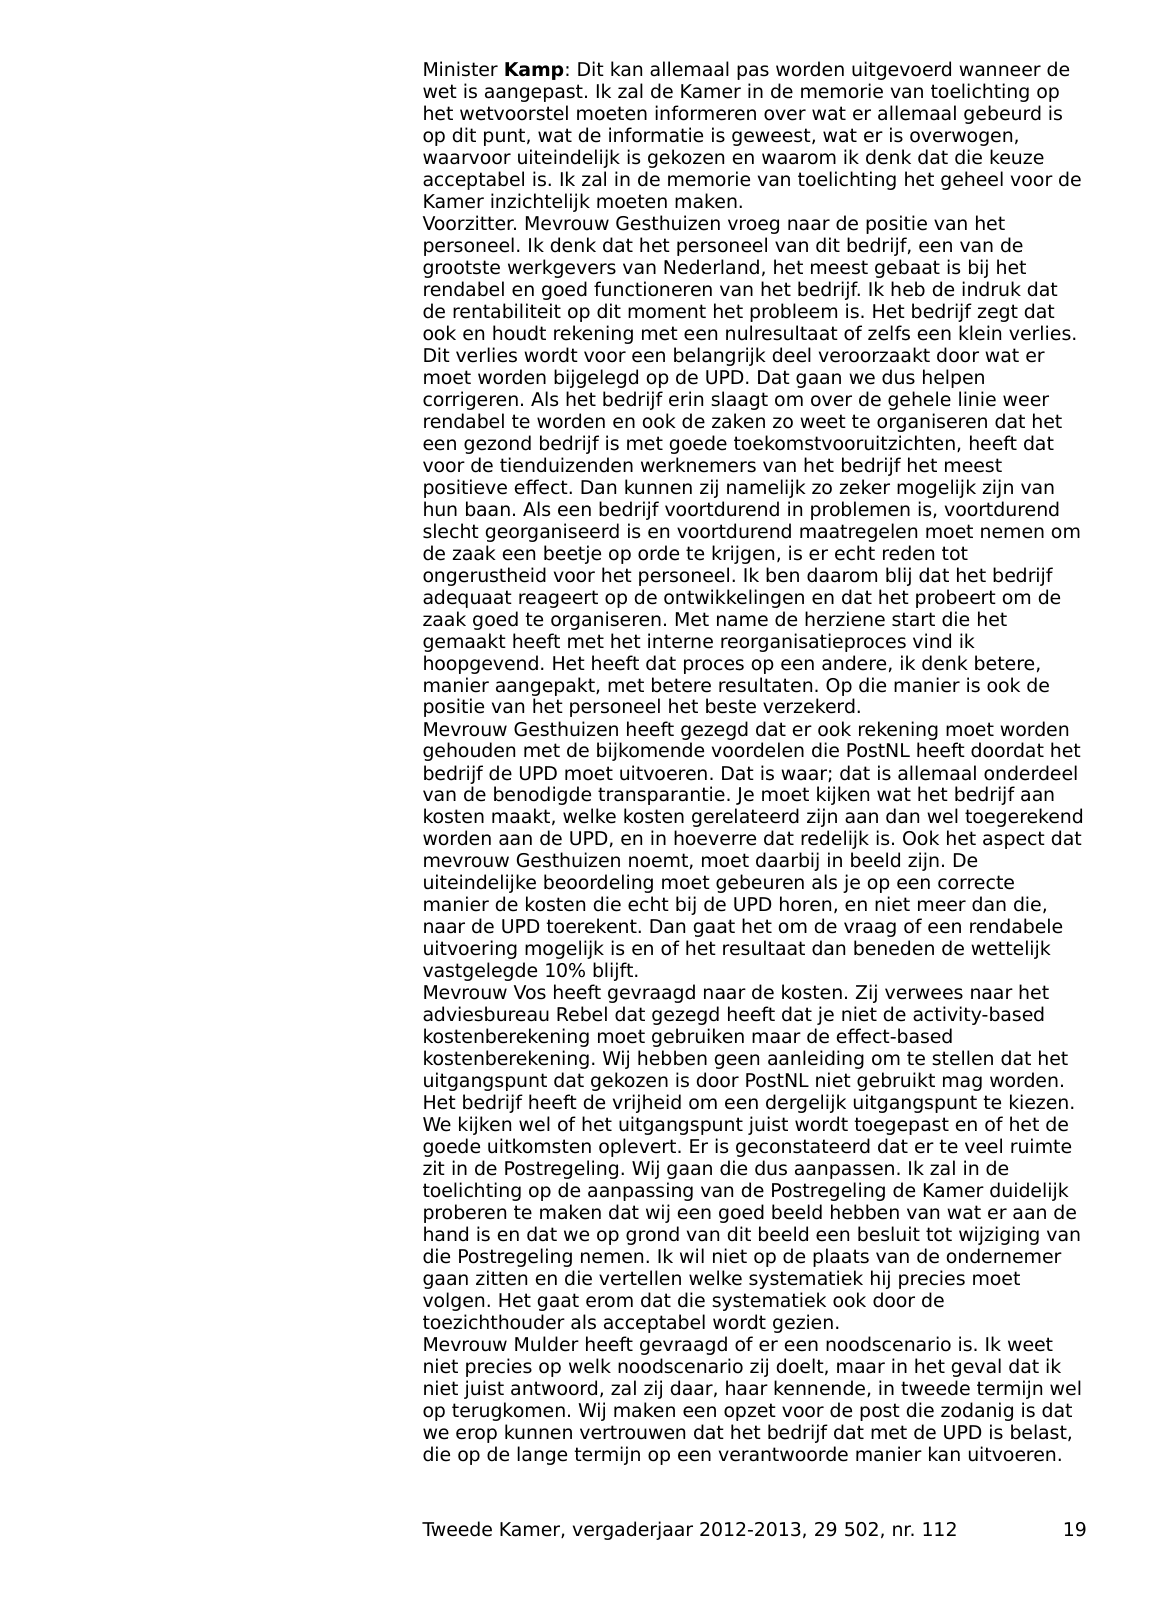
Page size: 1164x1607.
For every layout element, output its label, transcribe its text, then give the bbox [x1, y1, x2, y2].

text Minister Kamp: Dit kan allemaal pas worden uitgevoerd wanneer de wet is aangepast. Ik zal de Kamer in de memorie van toelichting op het wetvoorstel moeten informeren over wat er allemaal gebeurd is op dit punt, wat de informatie is geweest, wat er is overwogen, waarvoor uiteindelijk is gekozen en waarom ik denk dat die keuze acceptabel is. Ik zal in de memorie van toelichting het geheel voor de Kamer inzichtelijk moeten maken. [422, 59, 1087, 213]
text Mevrouw Gesthuizen heeft gezegd dat er ook rekening moet worden gehouden met de bijkomende voordelen die PostNL heeft doordat het bedrijf de UPD moet uitvoeren. Dat is waar; dat is allemaal onderdeel van de benodigde transparantie. Je moet kijken wat het bedrijf aan kosten maakt, welke kosten gerelateerd zijn aan dan wel toegerekend worden aan de UPD, en in hoeverre dat redelijk is. Ook het aspect dat mevrouw Gesthuizen noemt, moet daarbij in beeld zijn. De uiteindelijke beoordeling moet gebeuren als je op een correcte manier de kosten die echt bij de UPD horen, en niet meer dan die, naar de UPD toerekent. Dan gaat het om de vraag of een rendabele uitvoering mogelijk is en of het resultaat dan beneden de wettelijk vastgelegde 10% blijft. [422, 718, 1087, 982]
text Mevrouw Mulder heeft gevraagd of er een noodscenario is. Ik weet niet precies op welk noodscenario zij doelt, maar in het geval dat ik niet juist antwoord, zal zij daar, haar kennende, in tweede termijn wel op terugkomen. Wij maken een opzet voor de post die zodanig is dat we erop kunnen vertrouwen dat het bedrijf dat met de UPD is belast, die op de lange termijn op een verantwoorde manier kan uitvoeren. [422, 1334, 1087, 1466]
text Voorzitter. Mevrouw Gesthuizen vroeg naar de positie van het personeel. Ik denk dat het personeel van dit bedrijf, een van de grootste werkgevers van Nederland, het meest gebaat is bij het rendabel en goed functioneren van het bedrijf. Ik heb de indruk dat de rentabiliteit op dit moment het probleem is. Het bedrijf zegt dat ook en houdt rekening met een nulresultaat of zelfs een klein verlies. Dit verlies wordt voor een belangrijk deel veroorzaakt door wat er moet worden bijgelegd op de UPD. Dat gaan we dus helpen corrigeren. Als het bedrijf erin slaagt om over de gehele linie weer rendabel te worden en ook de zaken zo weet te organiseren dat het een gezond bedrijf is met goede toekomstvooruitzichten, heeft dat voor de tienduizenden werknemers van het bedrijf het meest positieve effect. Dan kunnen zij namelijk zo zeker mogelijk zijn van hun baan. Als een bedrijf voortdurend in problemen is, voortdurend slecht georganiseerd is en voortdurend maatregelen moet nemen om de zaak een beetje op orde te krijgen, is er echt reden tot ongerustheid voor het personeel. Ik ben daarom blij dat het bedrijf adequaat reageert op de ontwikkelingen en dat het probeert om de zaak goed te organiseren. Met name de herziene start die het gemaakt heeft met het interne reorganisatieproces vind ik hoopgevend. Het heeft dat proces op een andere, ik denk betere, manier aangepakt, met betere resultaten. Op die manier is ook de positie van het personeel het beste verzekerd. [422, 213, 1087, 718]
text Mevrouw Vos heeft gevraagd naar de kosten. Zij verwees naar het adviesbureau Rebel dat gezegd heeft dat je niet de activity-based kostenberekening moet gebruiken maar de effect-based kostenberekening. Wij hebben geen aanleiding om te stellen dat het uitgangspunt dat gekozen is door PostNL niet gebruikt mag worden. Het bedrijf heeft de vrijheid om een dergelijk uitgangspunt te kiezen. We kijken wel of het uitgangspunt juist wordt toegepast en of het de goede uitkomsten oplevert. Er is geconstateerd dat er te veel ruimte zit in de Postregeling. Wij gaan die dus aanpassen. Ik zal in de toelichting op de aanpassing van de Postregeling de Kamer duidelijk proberen te maken dat wij een goed beeld hebben van wat er aan de hand is en dat we op grond van dit beeld een besluit tot wijziging van die Postregeling nemen. Ik wil niet op de plaats van de ondernemer gaan zitten en die vertellen welke systematiek hij precies moet volgen. Het gaat erom dat die systematiek ook door de toezichthouder als acceptabel wordt gezien. [422, 982, 1087, 1334]
